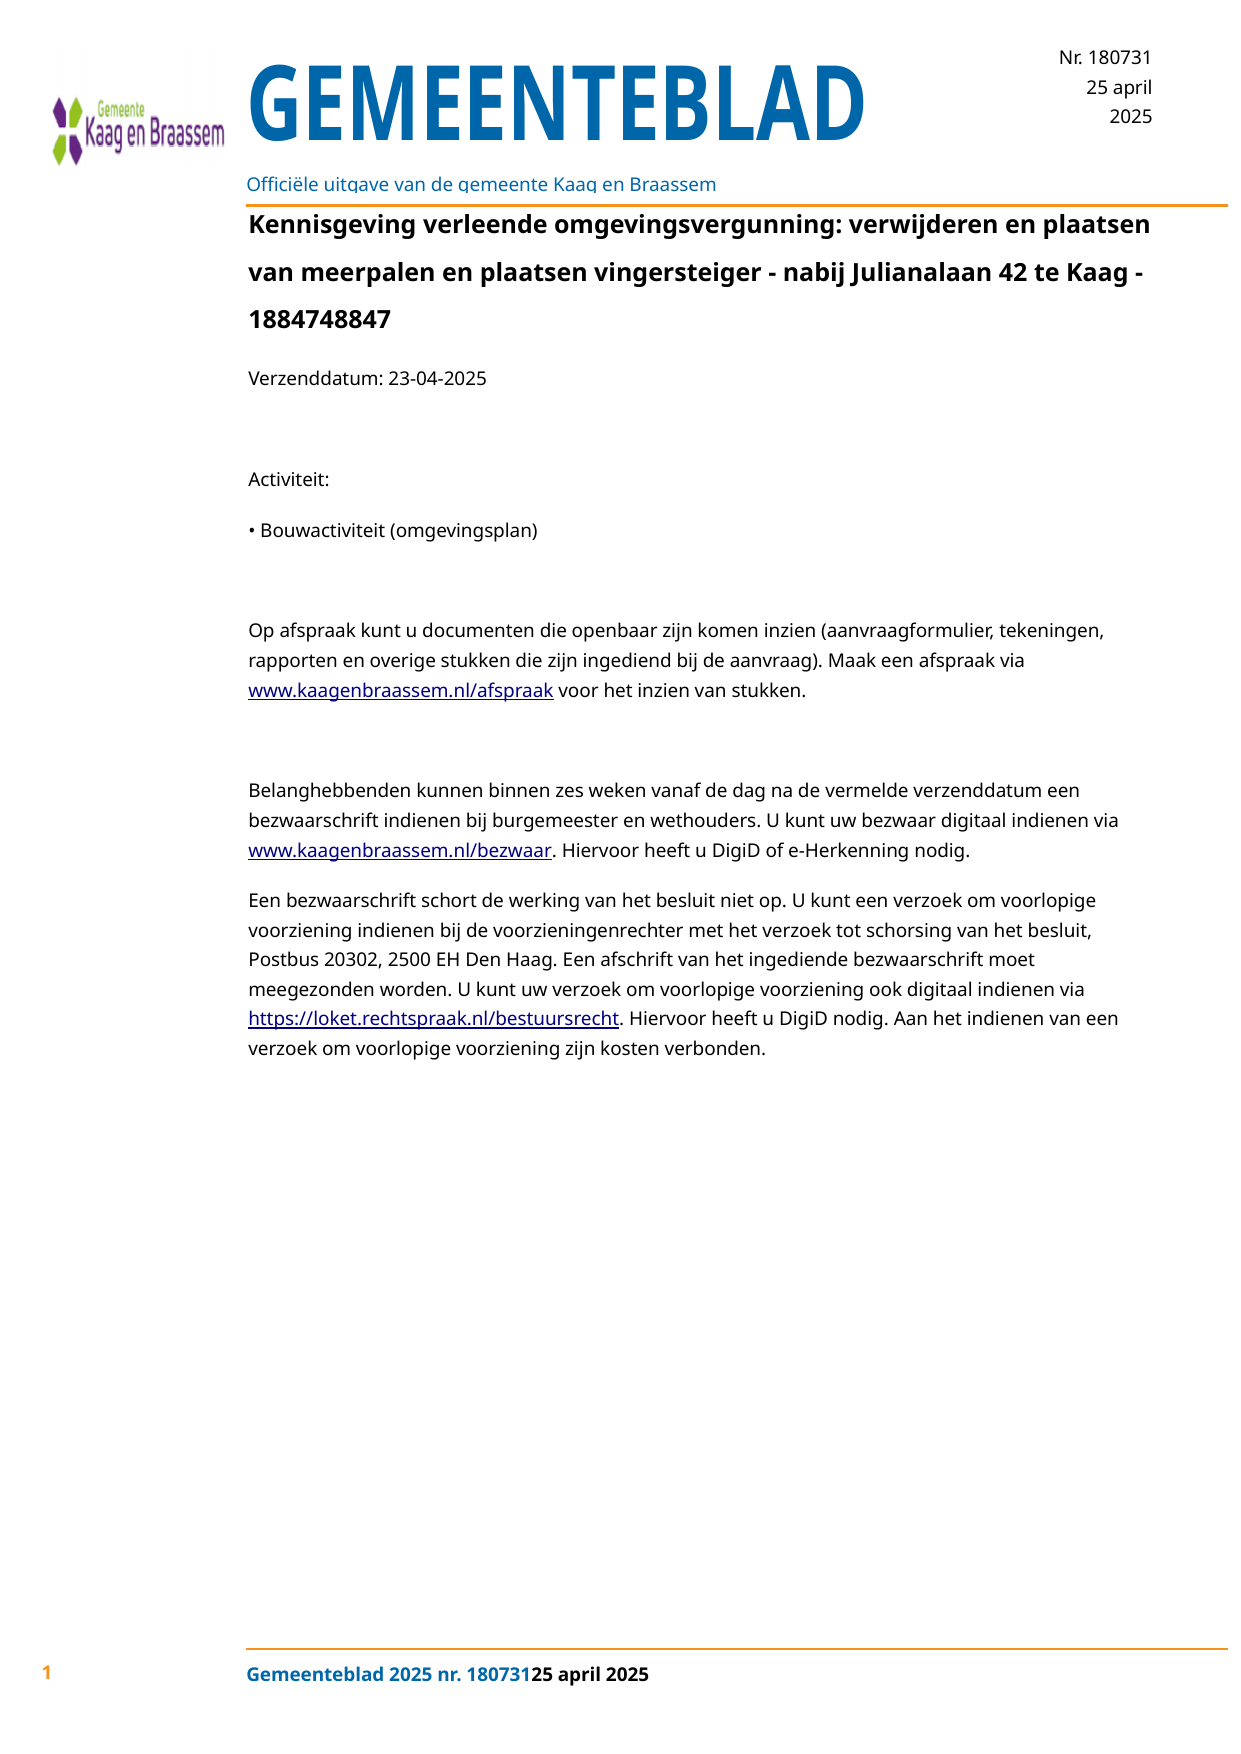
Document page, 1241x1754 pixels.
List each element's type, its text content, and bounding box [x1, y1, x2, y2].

text Activiteit: [248, 466, 1152, 492]
text • Bouwactiviteit (omgevingsplan) [248, 517, 1152, 542]
text Op afspraak kunt u documenten die openbaar zijn komen inzien (aanvraagformulier, tekeningen, rapporten en overige stukken die zijn ingediend bij de aanvraag). Maak een afspraak via www.kaagenbraassem.nl/afspraak voor het inzien van stukken. [248, 618, 1152, 702]
text Verzenddatum: 23-04-2025 [248, 366, 1152, 391]
picture [41, 47, 231, 172]
text Belanghebbenden kunnen binnen zes weken vanaf de dag na de vermelde verzenddatum een bezwaarschrift indienen bij burgemeester en wethouders. U kunt uw bezwaar digitaal indienen via www.kaagenbraassem.nl/bezwaar. Hiervoor heeft u DigiD of e-Herkenning nodig. [248, 778, 1152, 862]
text Kennisgeving verleende omgevingsvergunning: verwijderen en plaatsen van meerpalen en plaatsen vingersteiger - nabij Julianalaan 42 te Kaag - 1884748847 [248, 207, 1152, 336]
text Een bezwaarschrift schort de werking van het besluit niet op. U kunt een verzoek om voorlopige voorziening indienen bij de voorzieningenrechter met het verzoek tot schorsing van het besluit, Postbus 20302, 2500 EH Den Haag. Een afschrift van het ingediende bezwaarschrift moet meegezonden worden. U kunt uw verzoek om voorlopige voorziening ook digitaal indienen via https://loket.rechtspraak.nl/bestuursrecht. Hiervoor heeft u DigiD nodig. Aan het indienen van een verzoek om voorlopige voorziening zijn kosten verbonden. [248, 887, 1152, 1061]
